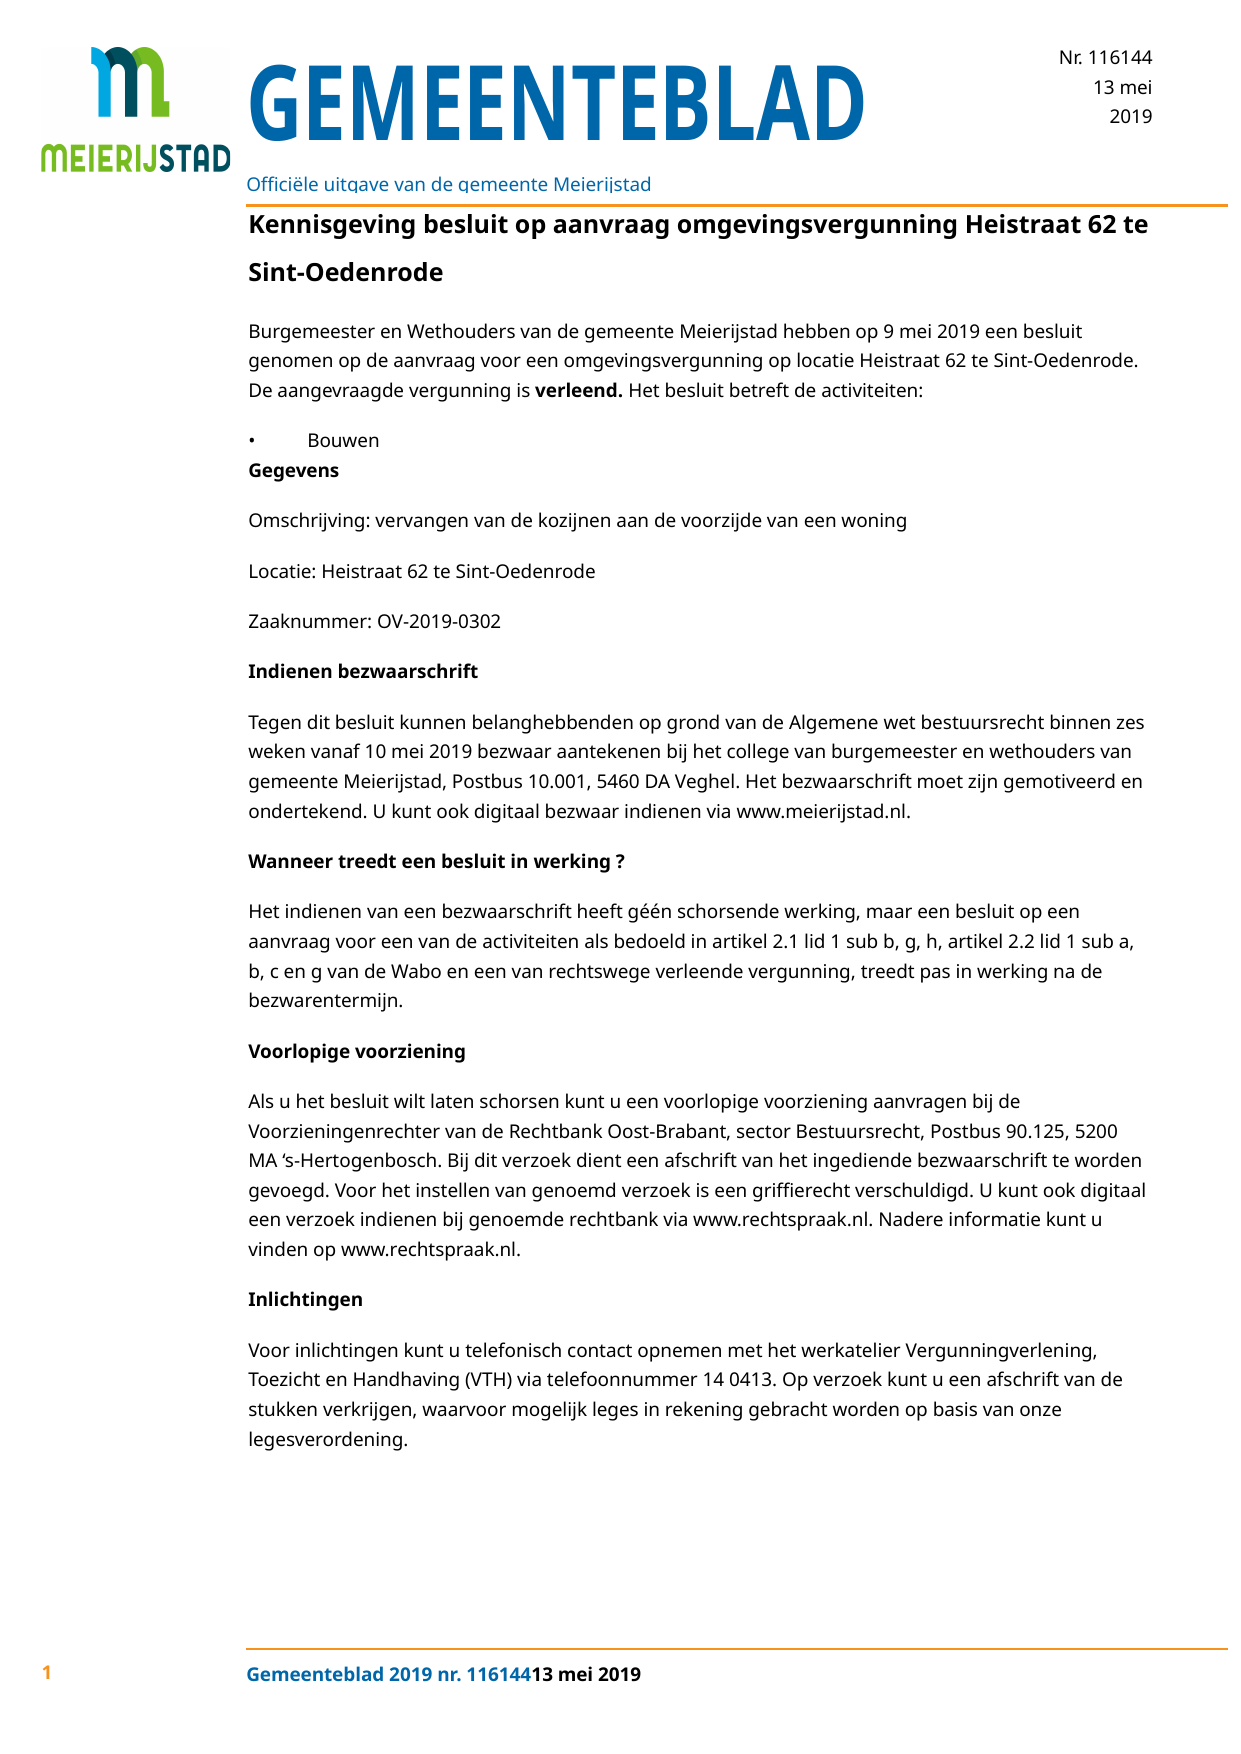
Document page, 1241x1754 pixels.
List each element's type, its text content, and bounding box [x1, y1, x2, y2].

picture [41, 47, 231, 172]
text Als u het besluit wilt laten schorsen kunt u een voorlopige voorziening aanvragen bij de Voorzieningenrechter van de Rechtbank Oost-Brabant, sector Bestuursrecht, Postbus 90.125, 5200 MA ‘s-Hertogenbosch. Bij dit verzoek dient een afschrift van het ingediende bezwaarschrift te worden gevoegd. Voor het instellen van genoemd verzoek is een griffierecht verschuldigd. U kunt ook digitaal een verzoek indienen bij genoemde rechtbank via www.rechtspraak.nl. Nadere informatie kunt u vinden op www.rechtspraak.nl. [248, 1088, 1152, 1262]
text Tegen dit besluit kunnen belanghebbenden op grond van de Algemene wet bestuursrecht binnen zes weken vanaf 10 mei 2019 bezwaar aantekenen bij het college van burgemeester en wethouders van gemeente Meierijstad, Postbus 10.001, 5460 DA Veghel. Het bezwaarschrift moet zijn gemotiveerd en ondertekend. U kunt ook digitaal bezwaar indienen via www.meierijstad.nl. [248, 709, 1152, 824]
text Kennisgeving besluit op aanvraag omgevingsvergunning Heistraat 62 te Sint-Oedenrode [248, 207, 1152, 288]
list Bouwen [248, 427, 1152, 453]
text Locatie: Heistraat 62 te Sint-Oedenrode [248, 558, 1152, 584]
text Omschrijving: vervangen van de kozijnen aan de voorzijde van een woning [248, 507, 1152, 533]
text Het indienen van een bezwaarschrift heeft géén schorsende werking, maar een besluit op een aanvraag voor een van de activiteiten als bedoeld in artikel 2.1 lid 1 sub b, g, h, artikel 2.2 lid 1 sub a, b, c en g van de Wabo en een van rechtswege verleende vergunning, treedt pas in werking na de bezwarentermijn. [248, 899, 1152, 1013]
text Gegevens [248, 457, 1152, 483]
text Voorlopige voorziening [248, 1038, 1152, 1064]
text Voor inlichtingen kunt u telefonisch contact opnemen met het werkatelier Vergunningverlening, Toezicht en Handhaving (VTH) via telefoonnummer 14 0413. Op verzoek kunt u een afschrift van de stukken verkrijgen, waarvoor mogelijk leges in rekening gebracht worden op basis van onze legesverordening. [248, 1337, 1152, 1452]
text Inlichtingen [248, 1287, 1152, 1312]
text Zaaknummer: OV-2019-0302 [248, 608, 1152, 634]
text Burgemeester en Wethouders van de gemeente Meierijstad hebben op 9 mei 2019 een besluit genomen op de aanvraag voor een omgevingsvergunning op locatie Heistraat 62 te Sint-Oedenrode. De aangevraagde vergunning is verleend. Het besluit betreft de activiteiten: [248, 318, 1152, 403]
text Indienen bezwaarschrift [248, 659, 1152, 684]
text Wanneer treedt een besluit in werking ? [248, 848, 1152, 874]
